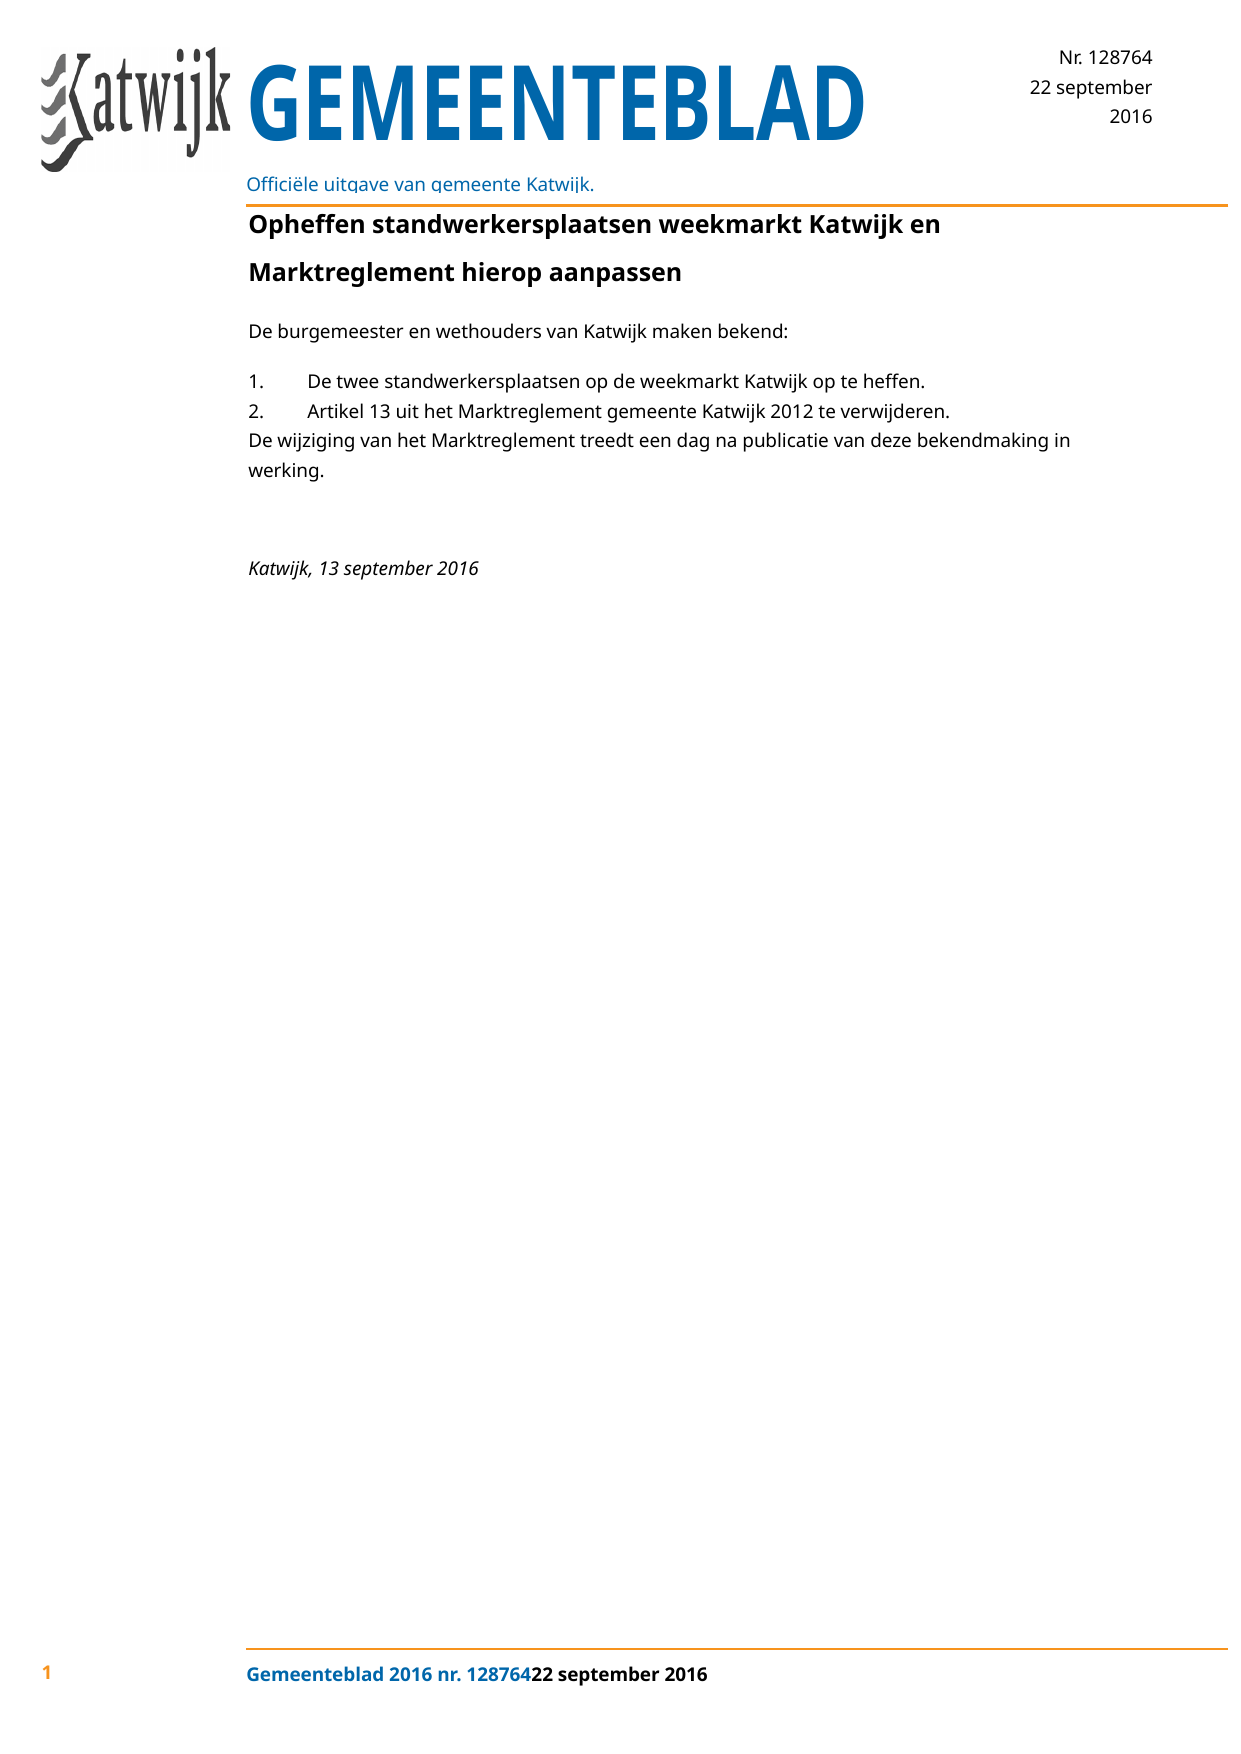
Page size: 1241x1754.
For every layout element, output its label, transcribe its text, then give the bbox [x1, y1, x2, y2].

list De twee standwerkersplaatsen op de weekmarkt Katwijk op te heffen. [248, 368, 1152, 394]
picture [41, 47, 231, 172]
text De wijziging van het Marktreglement treedt een dag na publicatie van deze bekendmaking in werking. [248, 427, 1152, 483]
list Artikel 13 uit het Marktreglement gemeente Katwijk 2012 te verwijderen. [248, 398, 1152, 424]
text De burgemeester en wethouders van Katwijk maken bekend: [248, 318, 1152, 344]
text Katwijk, 13 september 2016 [248, 555, 1152, 581]
text Opheffen standwerkersplaatsen weekmarkt Katwijk en Marktreglement hierop aanpassen [248, 207, 1152, 288]
